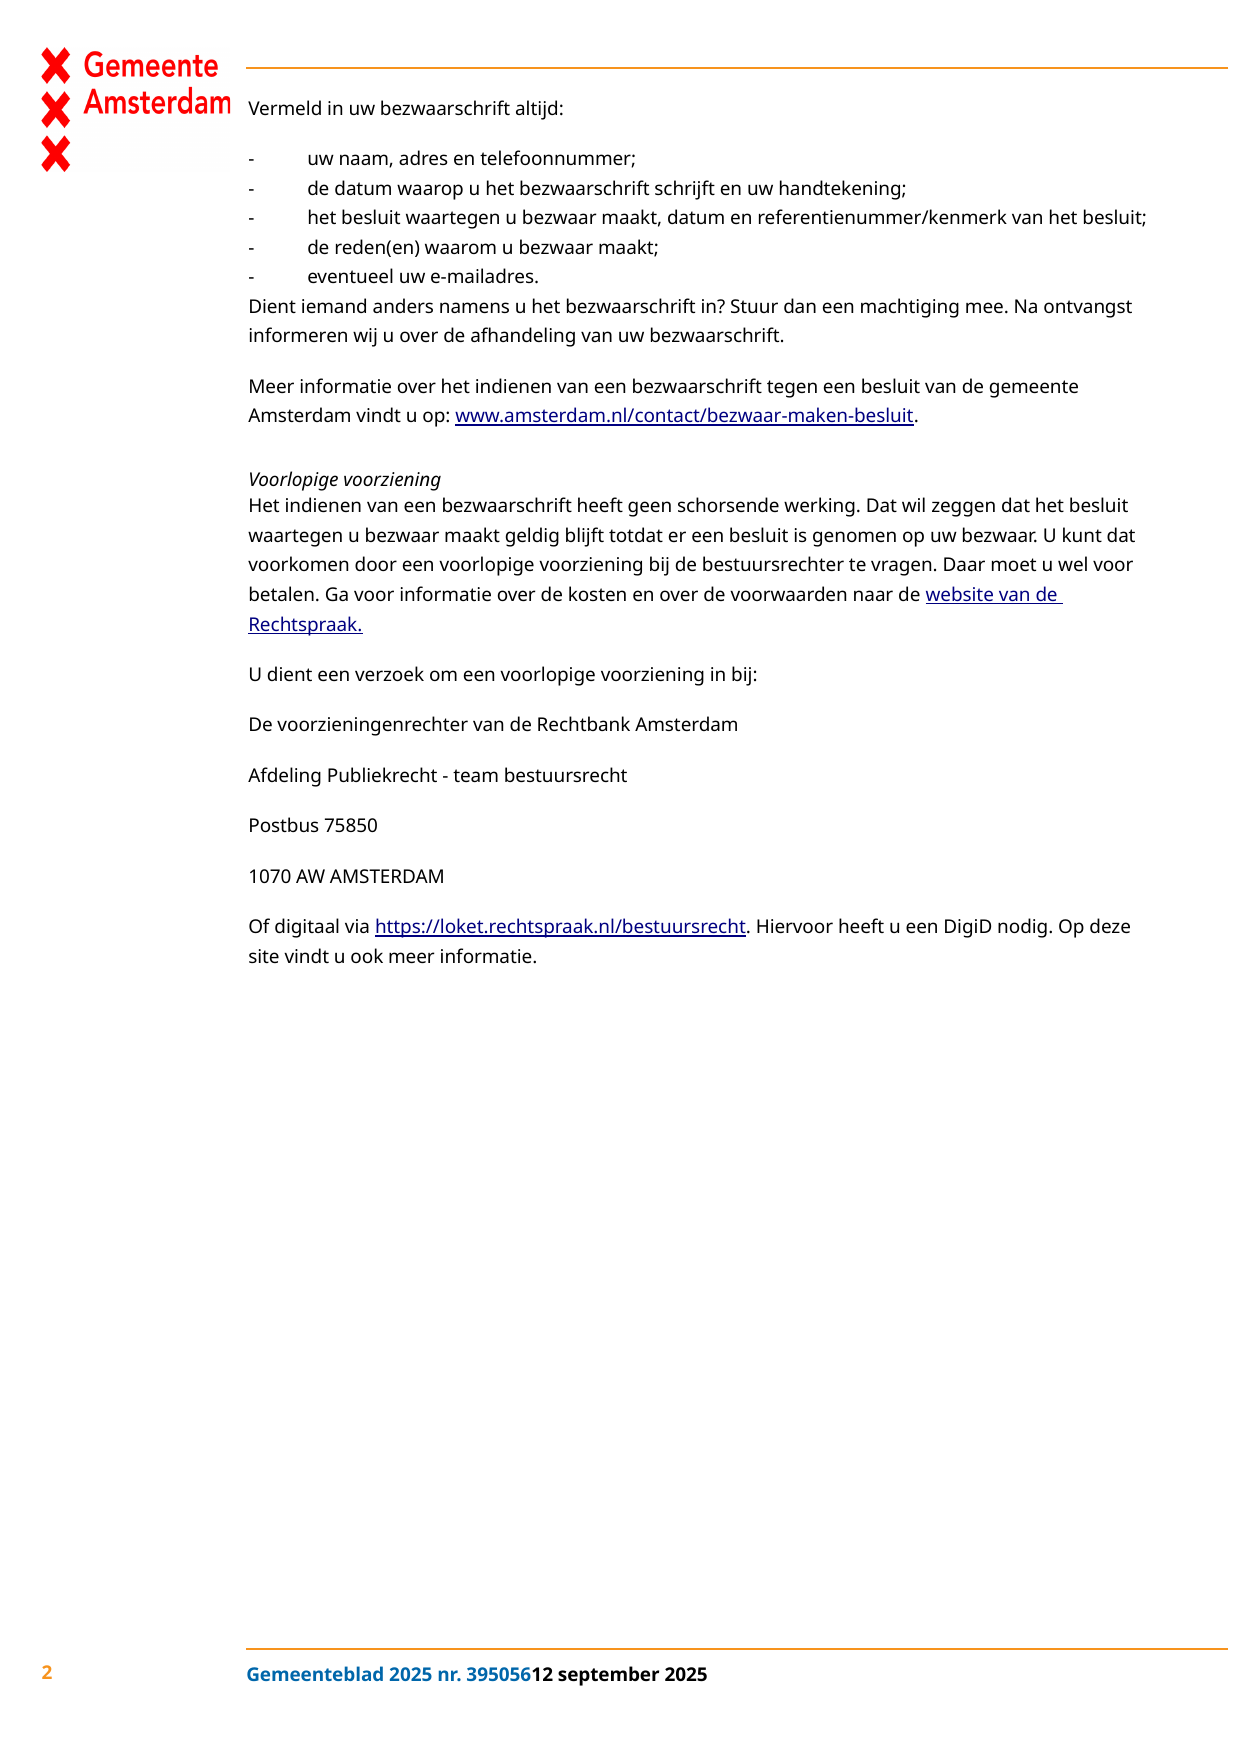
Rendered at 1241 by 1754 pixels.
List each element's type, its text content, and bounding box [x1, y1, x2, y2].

text U dient een verzoek om een voorlopige voorziening in bij: [248, 661, 1152, 687]
text Voorlopige voorziening [248, 467, 1152, 492]
list eventueel uw e-mailadres. [248, 263, 1152, 289]
list het besluit waartegen u bezwaar maakt, datum en referentienummer/kenmerk van het besluit; [248, 204, 1152, 230]
text Het indienen van een bezwaarschrift heeft geen schorsende werking. Dat wil zeggen dat het besluit waartegen u bezwaar maakt geldig blijft totdat er een besluit is genomen op uw bezwaar. U kunt dat voorkomen door een voorlopige voorziening bij de bestuursrechter te vragen. Daar moet u wel voor betalen. Ga voor informatie over de kosten en over de voorwaarden naar de website van de Rechtspraak. [248, 492, 1152, 636]
text 1070 AW AMSTERDAM [248, 863, 1152, 888]
text Postbus 75850 [248, 812, 1152, 838]
text Vermeld in uw bezwaarschrift altijd: [248, 95, 1152, 121]
list de reden(en) waarom u bezwaar maakt; [248, 234, 1152, 260]
picture [41, 47, 231, 172]
text De voorzieningenrechter van de Rechtbank Amsterdam [248, 712, 1152, 737]
text Of digitaal via https://loket.rechtspraak.nl/bestuursrecht. Hiervoor heeft u een DigiD nodig. Op deze site vindt u ook meer informatie. [248, 913, 1152, 968]
text Afdeling Publiekrecht - team bestuursrecht [248, 762, 1152, 788]
text Dient iemand anders namens u het bezwaarschrift in? Stuur dan een machtiging mee. Na ontvangst informeren wij u over de afhandeling van uw bezwaarschrift. [248, 293, 1152, 348]
list de datum waarop u het bezwaarschrift schrijft en uw handtekening; [248, 175, 1152, 201]
text Meer informatie over het indienen van een bezwaarschrift tegen een besluit van de gemeente Amsterdam vindt u op: www.amsterdam.nl/contact/bezwaar-maken-besluit. [248, 373, 1152, 428]
list uw naam, adres en telefoonnummer; [248, 145, 1152, 171]
